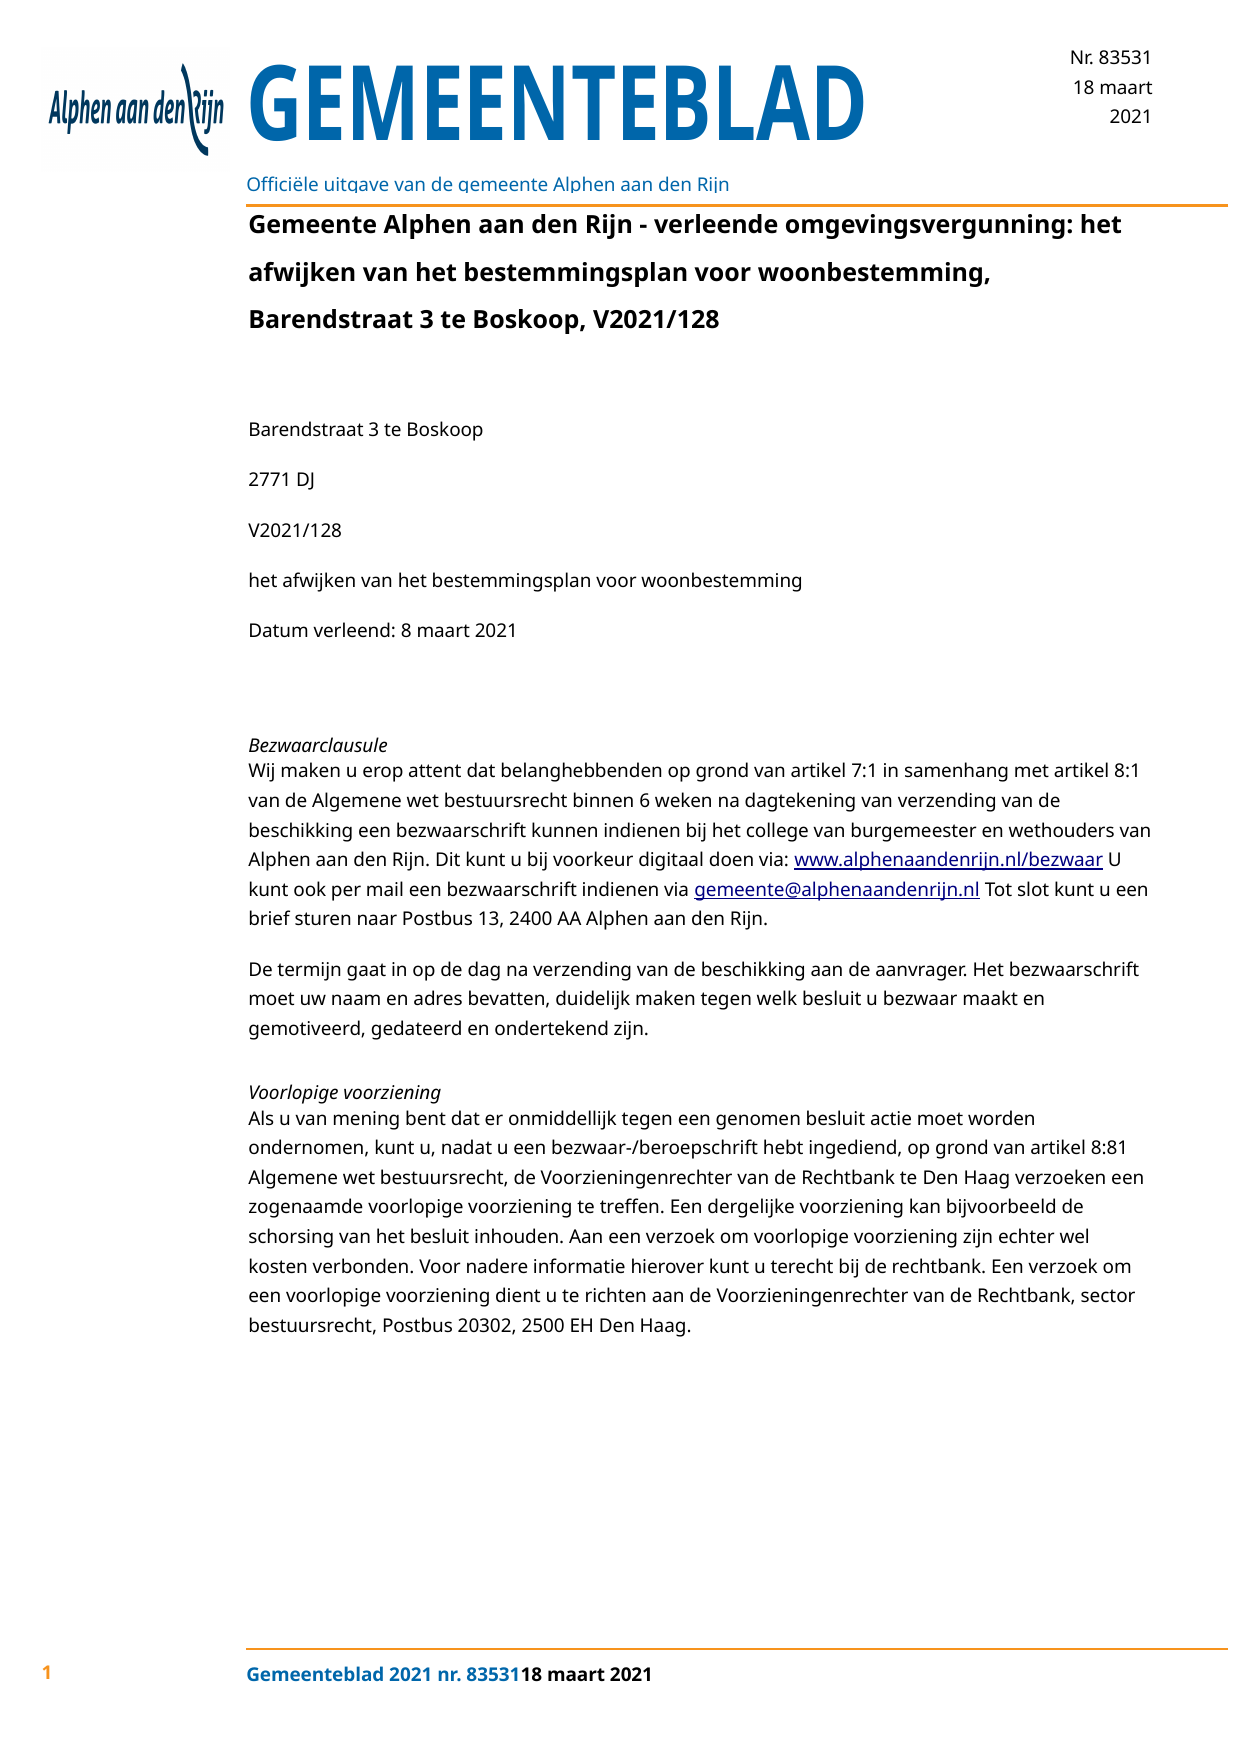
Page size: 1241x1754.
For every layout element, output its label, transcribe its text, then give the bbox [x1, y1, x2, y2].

text Voorlopige voorziening [248, 1079, 1152, 1105]
text Bezwaarclausule [248, 732, 1152, 758]
text V2021/128 [248, 517, 1152, 542]
picture [41, 47, 231, 172]
text het afwijken van het bestemmingsplan voor woonbestemming [248, 567, 1152, 593]
text Als u van mening bent dat er onmiddellijk tegen een genomen besluit actie moet worden ondernomen, kunt u, nadat u een bezwaar-/beroepschrift hebt ingediend, op grond van artikel 8:81 Algemene wet bestuursrecht, de Voorzieningenrechter van de Rechtbank te Den Haag verzoeken een zogenaamde voorlopige voorziening te treffen. Een dergelijke voorziening kan bijvoorbeeld de schorsing van het besluit inhouden. Aan een verzoek om voorlopige voorziening zijn echter wel kosten verbonden. Voor nadere informatie hierover kunt u terecht bij de rechtbank. Een verzoek om een voorlopige voorziening dient u te richten aan de Voorzieningenrechter van de Rechtbank, sector bestuursrecht, Postbus 20302, 2500 EH Den Haag. [248, 1105, 1152, 1338]
text Datum verleend: 8 maart 2021 [248, 618, 1152, 643]
text 2771 DJ [248, 466, 1152, 492]
text Gemeente Alphen aan den Rijn - verleende omgevingsvergunning: het afwijken van het bestemmingsplan voor woonbestemming, Barendstraat 3 te Boskoop, V2021/128 [248, 207, 1152, 336]
text Wij maken u erop attent dat belanghebbenden op grond van artikel 7:1 in samenhang met artikel 8:1 van de Algemene wet bestuursrecht binnen 6 weken na dagtekening van verzending van de beschikking een bezwaarschrift kunnen indienen bij het college van burgemeester en wethouders van Alphen aan den Rijn. Dit kunt u bij voorkeur digitaal doen via: www.alphenaandenrijn.nl/bezwaar U kunt ook per mail een bezwaarschrift indienen via gemeente@alphenaandenrijn.nl Tot slot kunt u een brief sturen naar Postbus 13, 2400 AA Alphen aan den Rijn. [248, 758, 1152, 931]
text De termijn gaat in op de dag na verzending van de beschikking aan de aanvrager. Het bezwaarschrift moet uw naam en adres bevatten, duidelijk maken tegen welk besluit u bezwaar maakt en gemotiveerd, gedateerd en ondertekend zijn. [248, 956, 1152, 1041]
text Barendstraat 3 te Boskoop [248, 416, 1152, 442]
